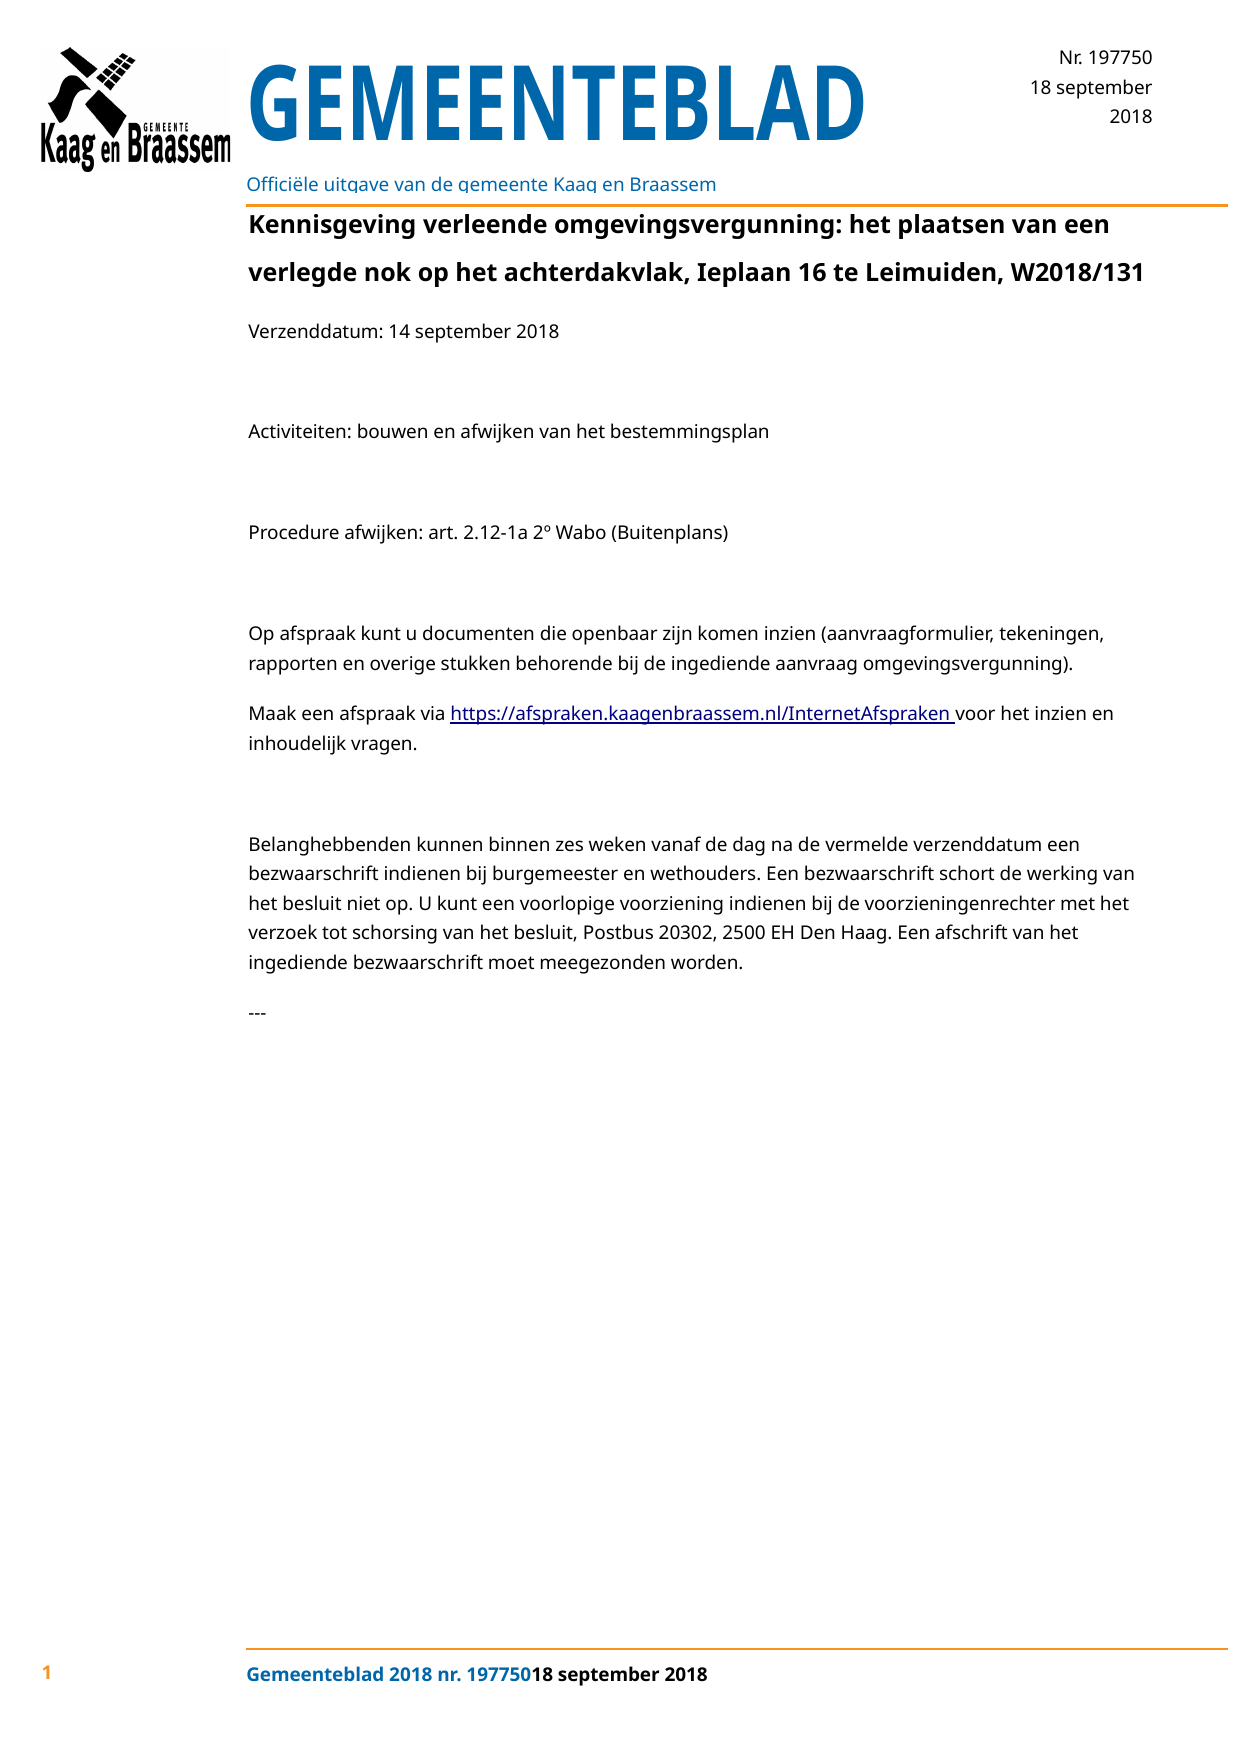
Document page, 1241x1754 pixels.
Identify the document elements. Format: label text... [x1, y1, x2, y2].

text Op afspraak kunt u documenten die openbaar zijn komen inzien (aanvraagformulier, tekeningen, rapporten en overige stukken behorende bij de ingediende aanvraag omgevingsvergunning). [248, 620, 1152, 676]
text Belanghebbenden kunnen binnen zes weken vanaf de dag na de vermelde verzenddatum een bezwaarschrift indienen bij burgemeester en wethouders. Een bezwaarschrift schort de werking van het besluit niet op. U kunt een voorlopige voorziening indienen bij de voorzieningenrechter met het verzoek tot schorsing van het besluit, Postbus 20302, 2500 EH Den Haag. Een afschrift van het ingediende bezwaarschrift moet meegezonden worden. [248, 831, 1152, 975]
text Verzenddatum: 14 september 2018 [248, 318, 1152, 344]
text --- [248, 999, 1152, 1025]
text Maak een afspraak via https://afspraken.kaagenbraassem.nl/InternetAfspraken voor het inzien en inhoudelijk vragen. [248, 700, 1152, 756]
text Kennisgeving verleende omgevingsvergunning: het plaatsen van een verlegde nok op het achterdakvlak, Ieplaan 16 te Leimuiden, W2018/131 [248, 207, 1152, 288]
text Activiteiten: bouwen en afwijken van het bestemmingsplan [248, 419, 1152, 444]
picture [41, 47, 231, 172]
text Procedure afwijken: art. 2.12-1a 2º Wabo (Buitenplans) [248, 519, 1152, 545]
